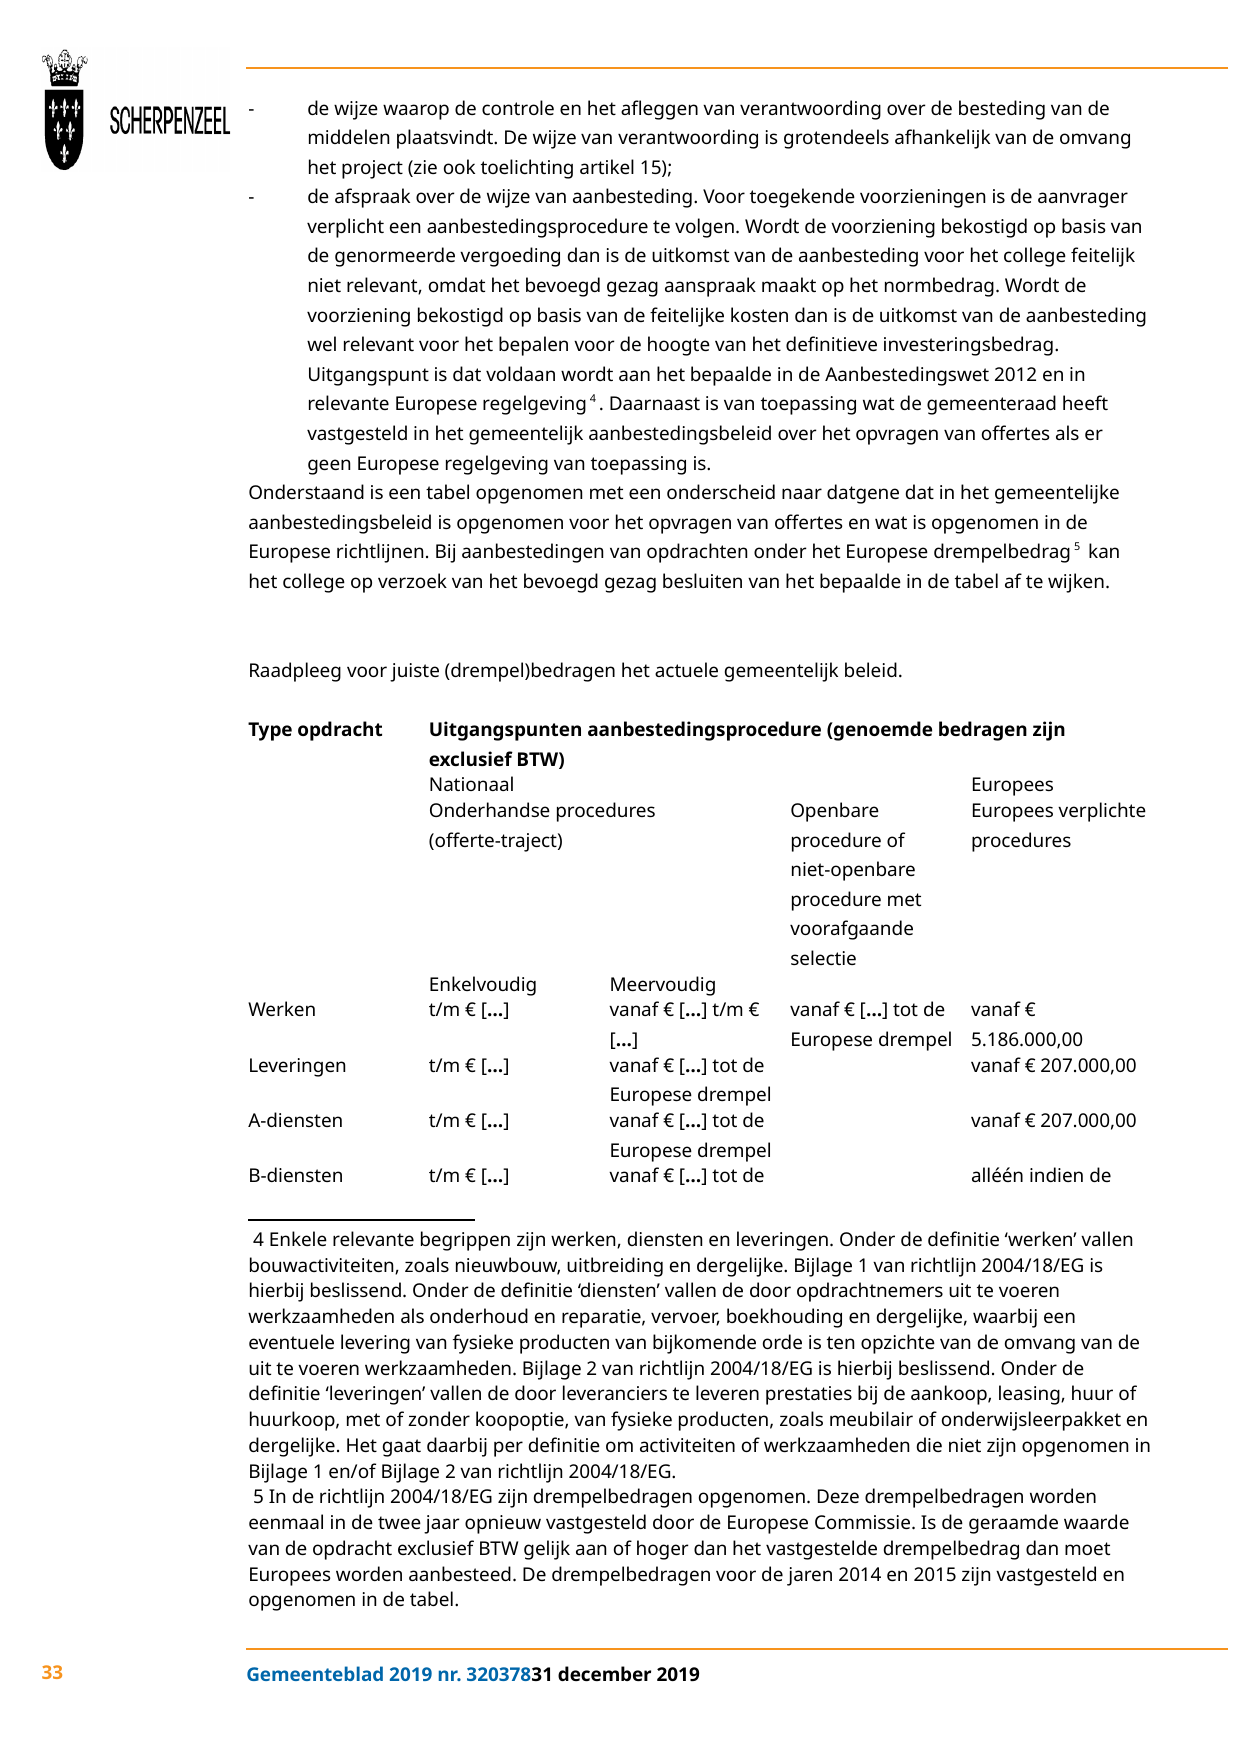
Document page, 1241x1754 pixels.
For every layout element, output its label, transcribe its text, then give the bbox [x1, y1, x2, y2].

table_cell A-diensten [248, 1107, 429, 1162]
table_cell [971, 971, 1152, 997]
text Onderstaand is een tabel opgenomen met een onderscheid naar datgene dat in het gemeentelijke aanbestedingsbeleid is opgenomen voor het opvragen van offertes en wat is opgenomen in de Europese richtlijnen. Bij aanbestedingen van opdrachten onder het Europese drempelbedrag kan het college op verzoek van het bevoegd gezag besluiten van het bepaalde in de tabel af te wijken. [248, 479, 1152, 594]
table_cell [790, 971, 971, 997]
picture [41, 47, 231, 172]
text In de richtlijn 2004/18/EG zijn drempelbedragen opgenomen. Deze drempelbedragen worden eenmaal in de twee jaar opnieuw vastgesteld door de Europese Commissie. Is de geraamde waarde van de opdracht exclusief BTW gelijk aan of hoger dan het vastgestelde drempelbedrag dan moet Europees worden aanbesteed. De drempelbedragen voor de jaren 2014 en 2015 zijn vastgesteld en opgenomen in de tabel. [248, 1483, 1152, 1612]
list Enkele relevante begrippen zijn werken, diensten en leveringen. Onder de definitie ‘werken’ vallen bouwactiviteiten, zoals nieuwbouw, uitbreiding en dergelijke. Bijlage 1 van richtlijn 2004/18/EG is hierbij beslissend. Onder de definitie ‘diensten’ vallen de door opdrachtnemers uit te voeren werkzaamheden als onderhoud en reparatie, vervoer, boekhouding en dergelijke, waarbij een eventuele levering van fysieke producten van bijkomende orde is ten opzichte van de omvang van de uit te voeren werkzaamheden. Bijlage 2 van richtlijn 2004/18/EG is hierbij beslissend. Onder de definitie ‘leveringen’ vallen de door leveranciers te leveren prestaties bij de aankoop, leasing, huur of huurkoop, met of zonder koopoptie, van fysieke producten, zoals meubilair of onderwijsleerpakket en dergelijke. Het gaat daarbij per definitie om activiteiten of werkzaamheden die niet zijn opgenomen in Bijlage 1 en/of Bijlage 2 van richtlijn 2004/18/EG. [248, 1226, 1152, 1483]
table_cell [248, 771, 429, 797]
table_cell alléén indien de [971, 1163, 1152, 1188]
table_cell vanaf € […] tot de Europese drempel [609, 1107, 790, 1162]
table_cell Enkelvoudig [429, 971, 609, 997]
table_cell t/m € […] [429, 1163, 609, 1188]
table_cell Europees verplichte procedures [971, 797, 1152, 971]
table_cell vanaf € […] tot de [609, 1163, 790, 1188]
table_header Uitgangspunten aanbestedingsprocedure (genoemde bedragen zijn exclusief BTW) [429, 716, 1152, 771]
table_cell vanaf € […] t/m € […] [609, 997, 790, 1052]
table_cell B-diensten [248, 1163, 429, 1188]
table_header Type opdracht [248, 716, 429, 771]
table_cell [790, 1052, 971, 1107]
table_cell t/m € […] [429, 997, 609, 1052]
table_cell vanaf € 207.000,00 [971, 1107, 1152, 1162]
table_cell Europees [971, 771, 1152, 797]
table_cell Onderhandse procedures (offerte-traject) [429, 797, 790, 971]
table_cell vanaf € […] tot de Europese drempel [609, 1052, 790, 1107]
table_cell Openbare procedure of niet-openbare procedure met voorafgaande selectie [790, 797, 971, 971]
table_cell vanaf € […] tot de Europese drempel [790, 997, 971, 1052]
text Raadpleeg voor juiste (drempel)bedragen het actuele gemeentelijk beleid. [248, 657, 1152, 683]
table_cell [248, 797, 429, 971]
table_cell [248, 971, 429, 997]
list de wijze waarop de controle en het afleggen van verantwoording over de besteding van de middelen plaatsvindt. De wijze van verantwoording is grotendeels afhankelijk van de omvang het project (zie ook toelichting artikel 15); [248, 95, 1152, 180]
table_cell Werken [248, 997, 429, 1052]
table_cell [790, 1163, 971, 1188]
table_cell Meervoudig [609, 971, 790, 997]
table_cell Leveringen [248, 1052, 429, 1107]
table_cell vanaf € 207.000,00 [971, 1052, 1152, 1107]
table_cell t/m € […] [429, 1052, 609, 1107]
table_cell [790, 1107, 971, 1162]
list de afspraak over de wijze van aanbesteding. Voor toegekende voorzieningen is de aanvrager verplicht een aanbestedingsprocedure te volgen. Wordt de voorziening bekostigd op basis van de genormeerde vergoeding dan is de uitkomst van de aanbesteding voor het college feitelijk niet relevant, omdat het bevoegd gezag aanspraak maakt op het normbedrag. Wordt de voorziening bekostigd op basis van de feitelijke kosten dan is de uitkomst van de aanbesteding wel relevant voor het bepalen voor de hoogte van het definitieve investeringsbedrag. Uitgangspunt is dat voldaan wordt aan het bepaalde in de Aanbestedingswet 2012 en in relevante Europese regelgeving. Daarnaast is van toepassing wat de gemeenteraad heeft vastgesteld in het gemeentelijk aanbestedingsbeleid over het opvragen van offertes als er geen Europese regelgeving van toepassing is. [248, 183, 1152, 476]
table_cell t/m € […] [429, 1107, 609, 1162]
table_cell Nationaal [429, 771, 971, 797]
table_cell vanaf € 5.186.000,00 [971, 997, 1152, 1052]
